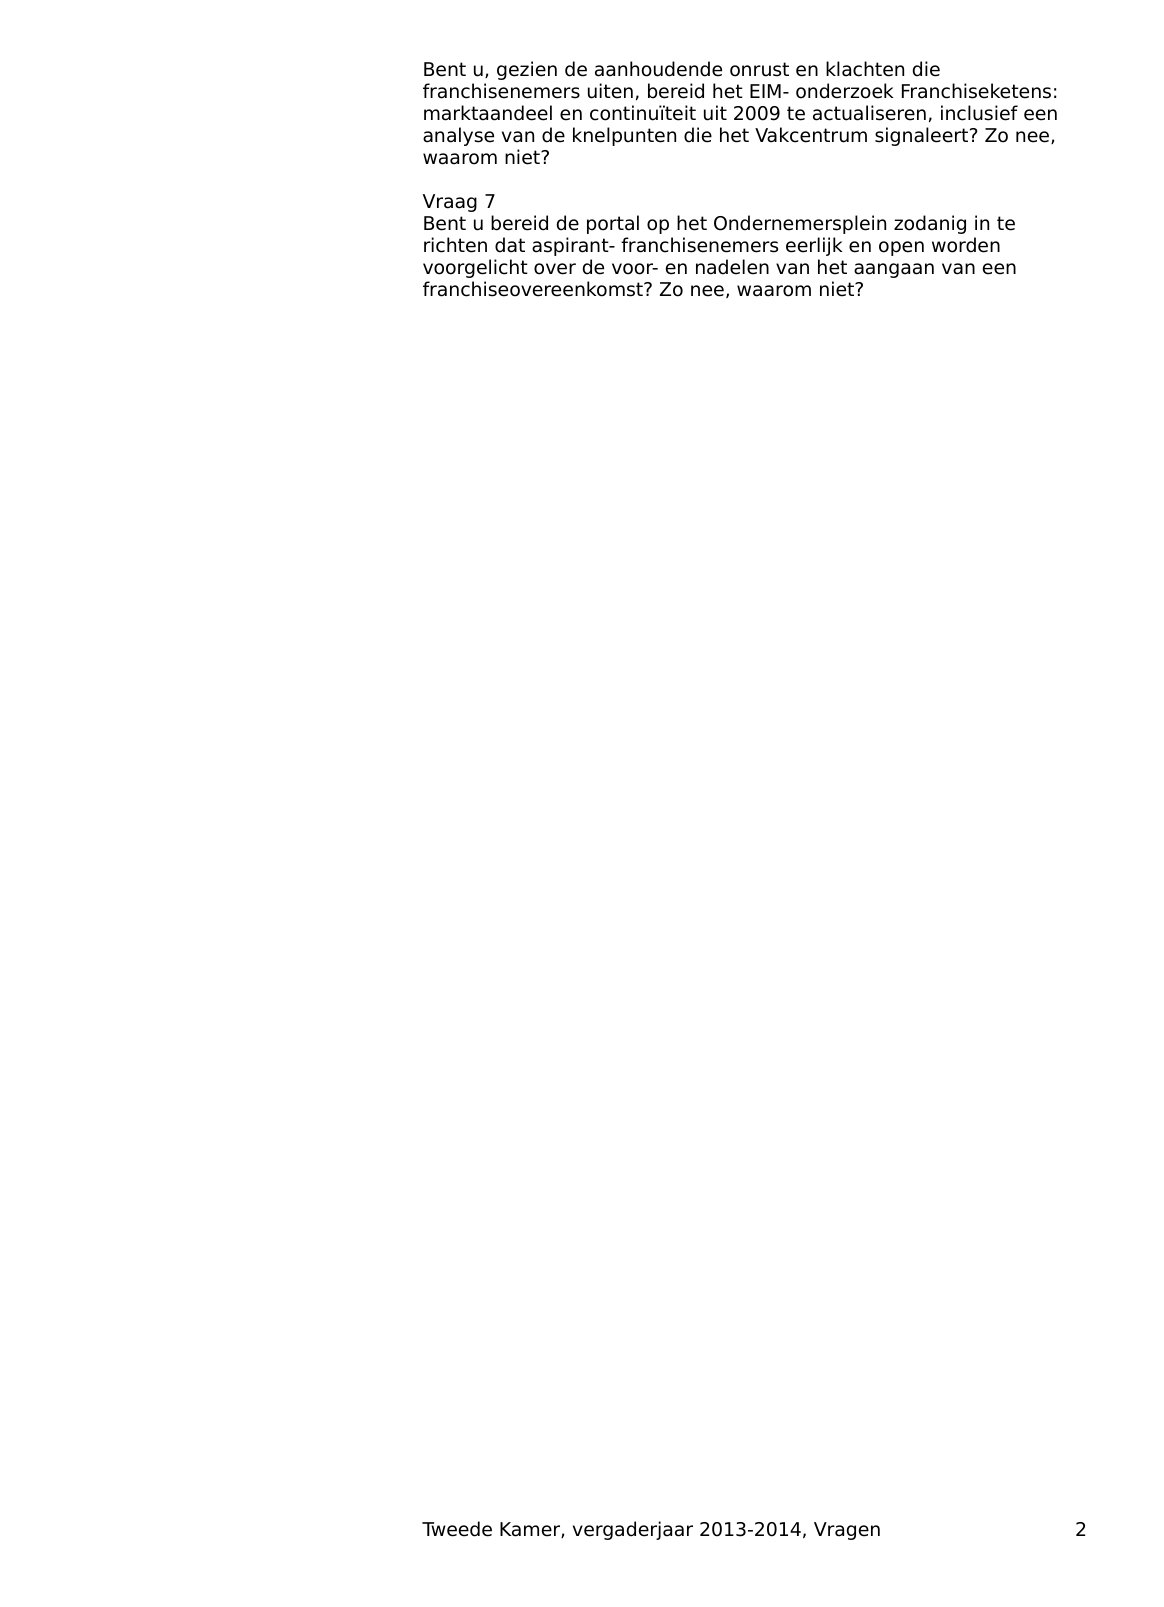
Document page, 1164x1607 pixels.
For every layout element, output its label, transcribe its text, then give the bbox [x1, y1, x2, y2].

text Vraag 7 [422, 191, 1087, 213]
text Bent u bereid de portal op het Ondernemersplein zodanig in te richten dat aspirant- franchisenemers eerlijk en open worden voorgelicht over de voor- en nadelen van het aangaan van een franchiseovereenkomst? Zo nee, waarom niet? [422, 213, 1087, 301]
text Bent u, gezien de aanhoudende onrust en klachten die franchisenemers uiten, bereid het EIM- onderzoek Franchiseketens: marktaandeel en continuïteit uit 2009 te actualiseren, inclusief een analyse van de knelpunten die het Vakcentrum signaleert? Zo nee, waarom niet? [422, 59, 1087, 169]
